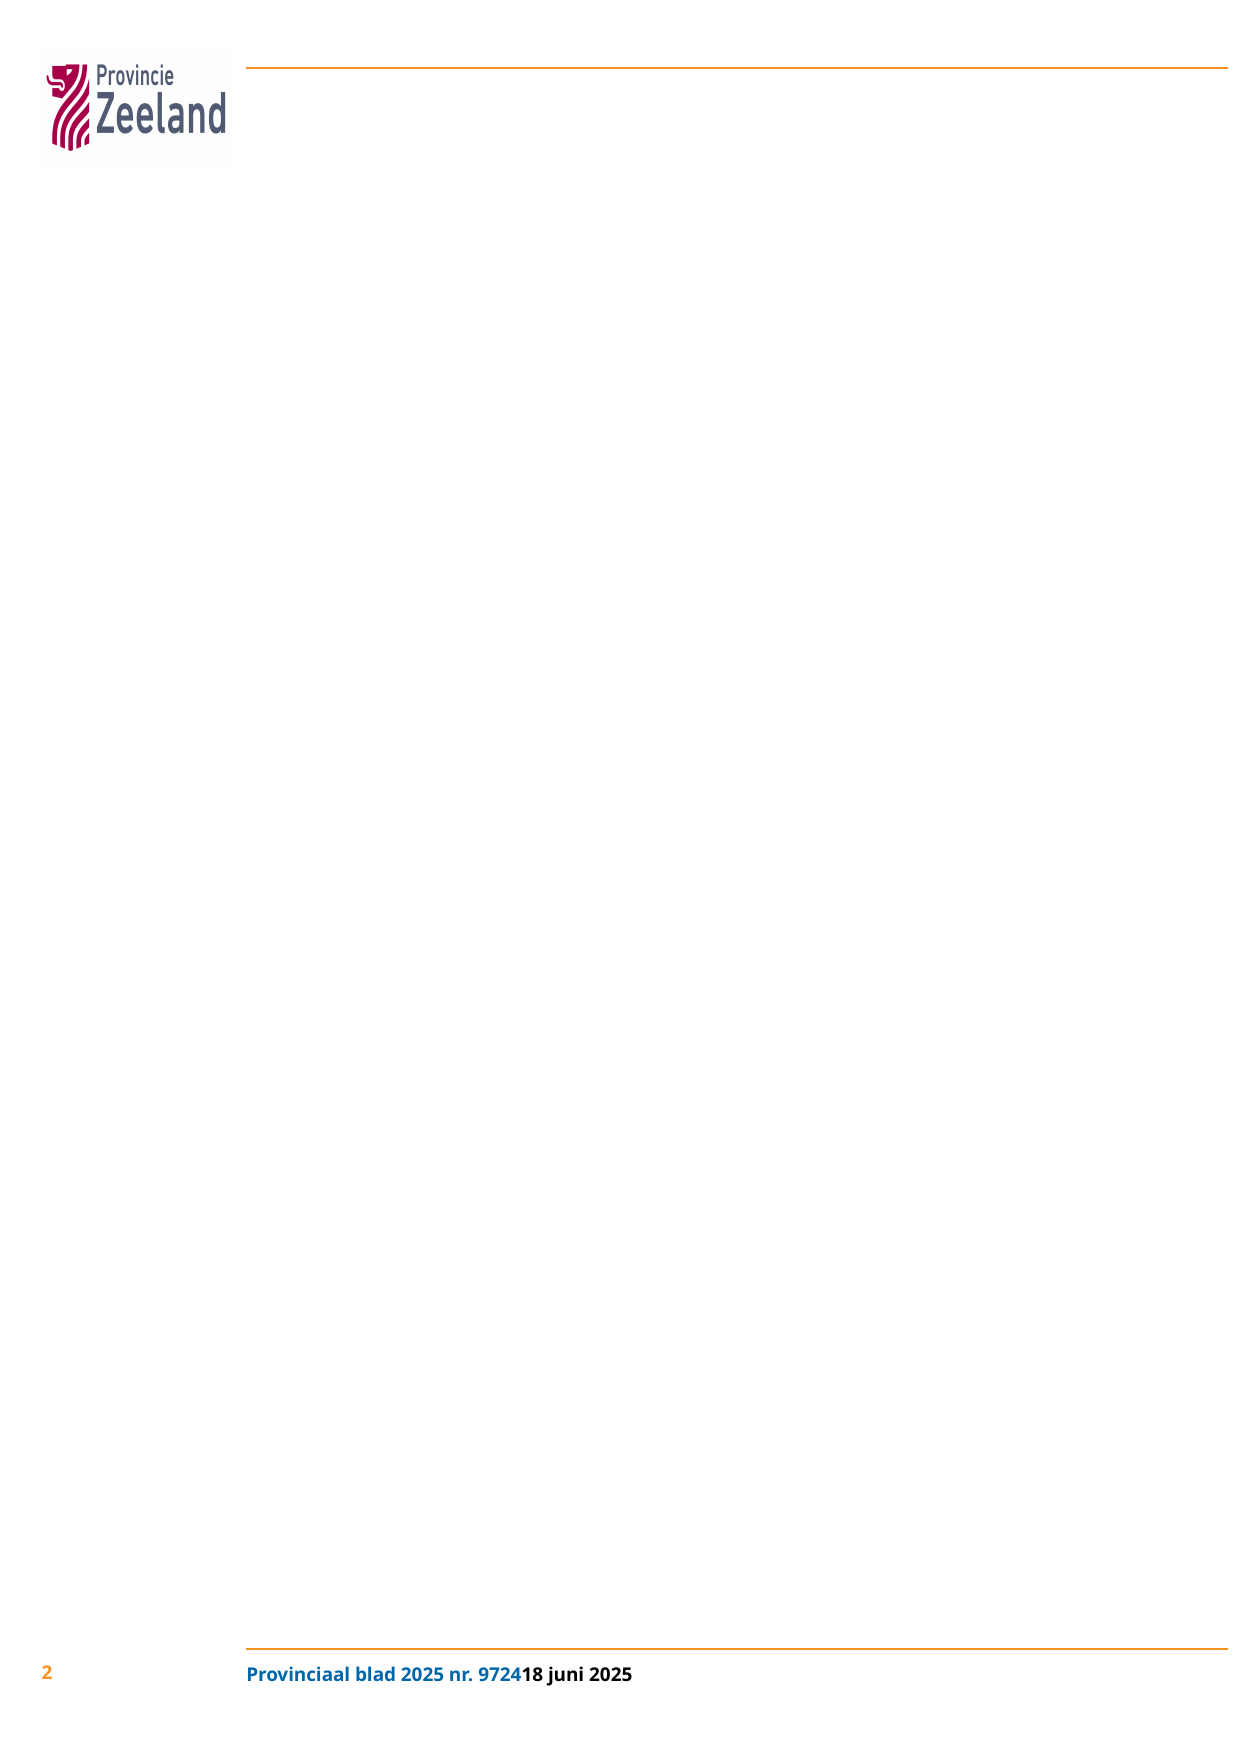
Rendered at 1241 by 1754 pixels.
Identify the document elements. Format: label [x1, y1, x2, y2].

picture [41, 47, 231, 172]
